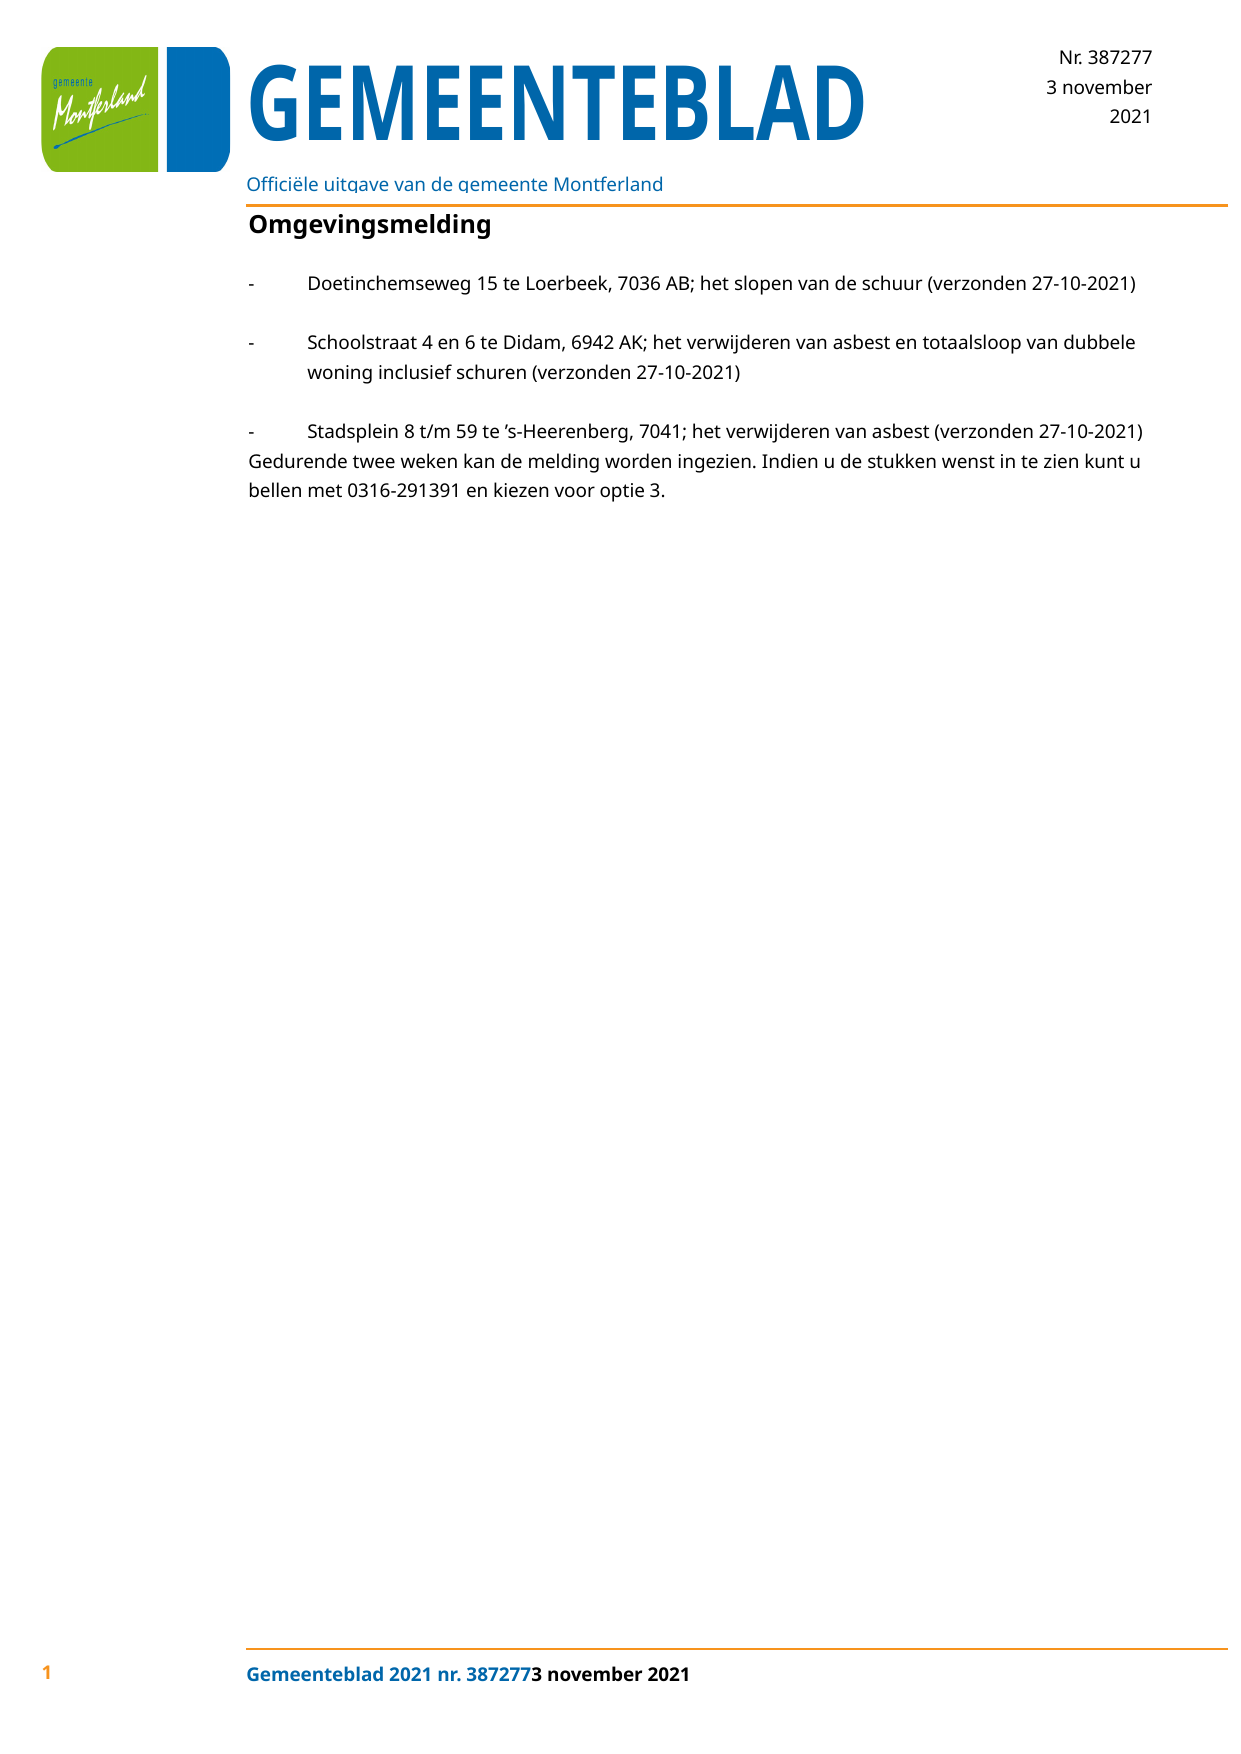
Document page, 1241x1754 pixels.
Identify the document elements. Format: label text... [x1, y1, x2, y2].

list Stadsplein 8 t/m 59 te ’s-Heerenberg, 7041; het verwijderen van asbest (verzonden 27-10-2021) [248, 418, 1152, 444]
list Doetinchemseweg 15 te Loerbeek, 7036 AB; het slopen van de schuur (verzonden 27-10-2021) [248, 270, 1152, 296]
list Schoolstraat 4 en 6 te Didam, 6942 AK; het verwijderen van asbest en totaalsloop van dubbele woning inclusief schuren (verzonden 27-10-2021) [248, 329, 1152, 385]
text Gedurende twee weken kan de melding worden ingezien. Indien u de stukken wenst in te zien kunt u bellen met 0316-291391 en kiezen voor optie 3. [248, 448, 1152, 503]
picture [41, 47, 231, 172]
text Omgevingsmelding [248, 207, 1152, 241]
